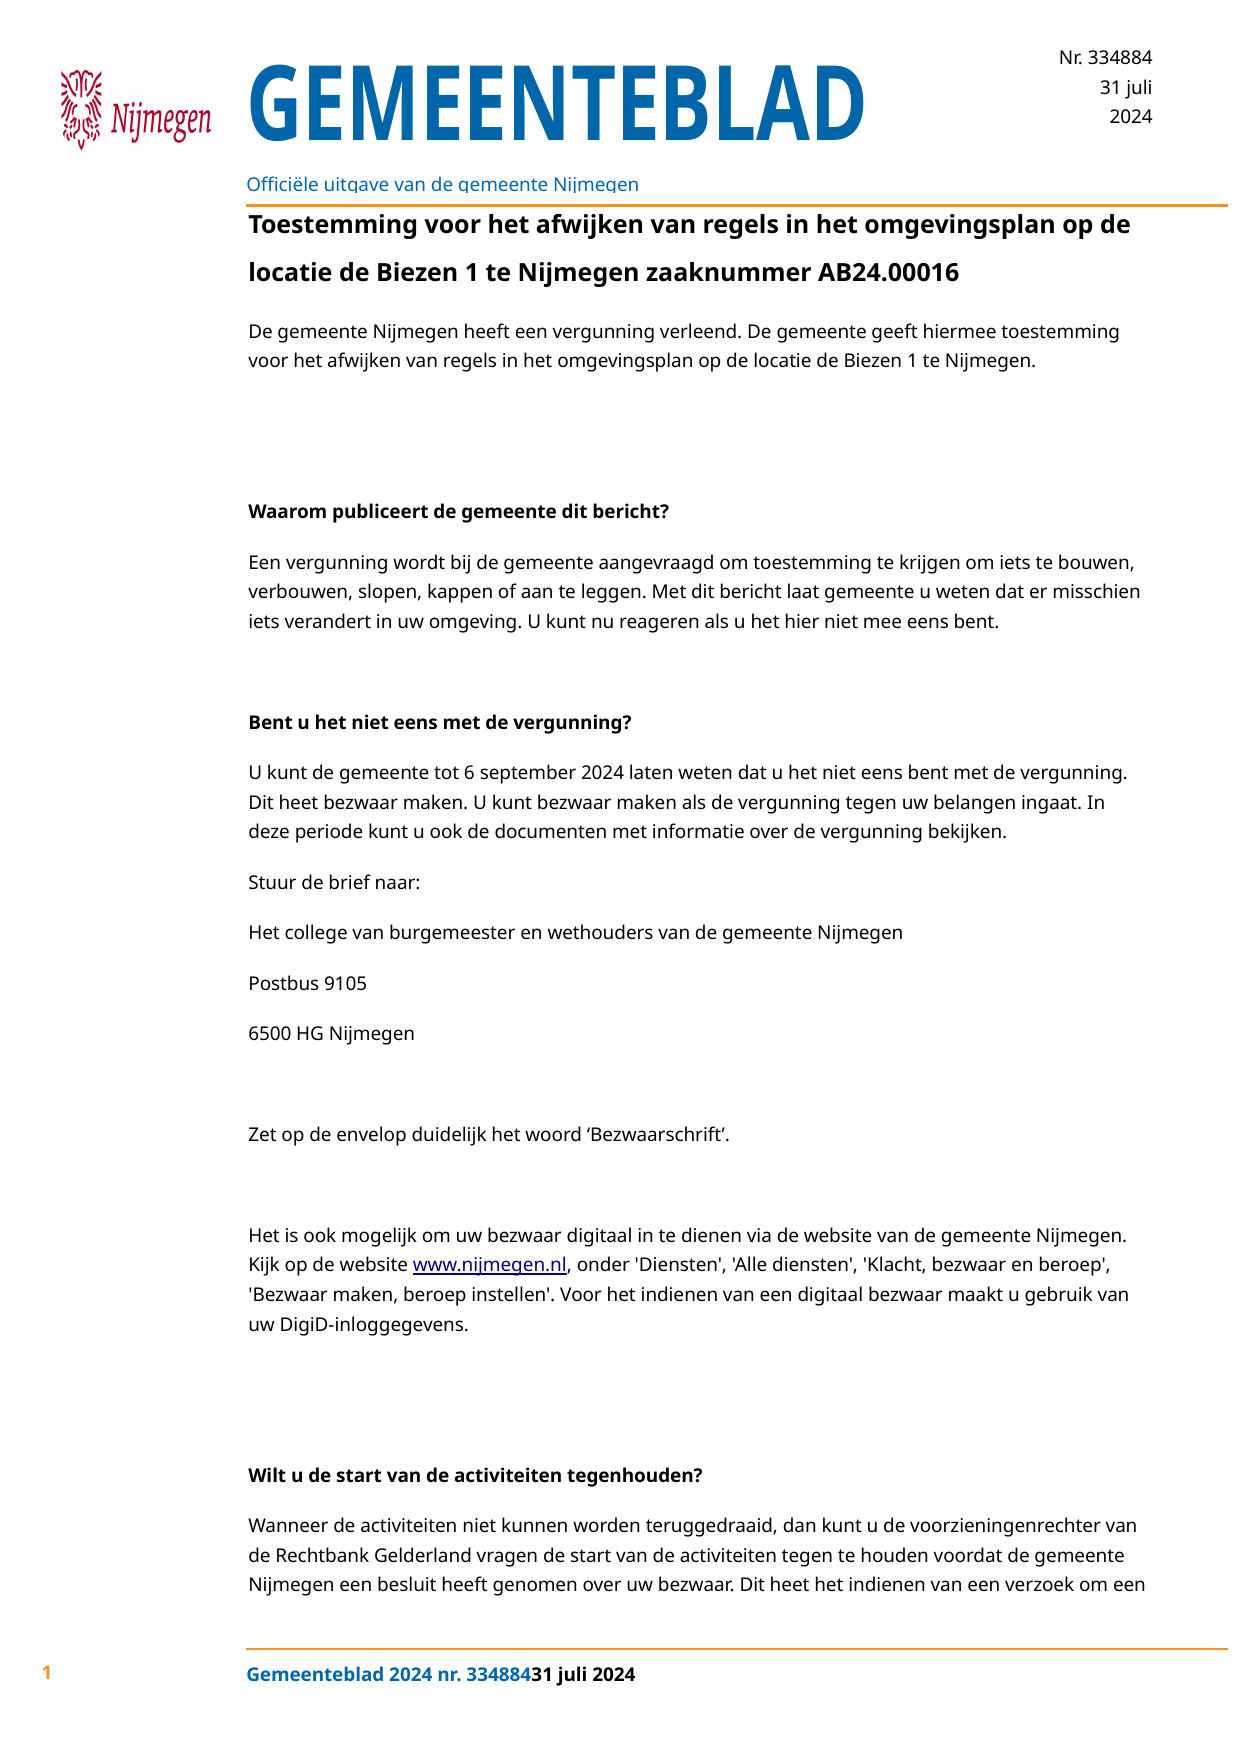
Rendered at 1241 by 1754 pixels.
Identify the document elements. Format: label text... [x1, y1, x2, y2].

text Wilt u de start van de activiteiten tegenhouden? [248, 1462, 1152, 1488]
text Bent u het niet eens met de vergunning? [248, 709, 1152, 735]
text De gemeente Nijmegen heeft een vergunning verleend. De gemeente geeft hiermee toestemming voor het afwijken van regels in het omgevingsplan op de locatie de Biezen 1 te Nijmegen. [248, 318, 1152, 373]
text Wanneer de activiteiten niet kunnen worden teruggedraaid, dan kunt u de voorzieningenrechter van de Rechtbank Gelderland vragen de start van de activiteiten tegen te houden voordat de gemeente Nijmegen een besluit heeft genomen over uw bezwaar. Dit heet het indienen van een verzoek om een [248, 1512, 1152, 1597]
text Het college van burgemeester en wethouders van de gemeente Nijmegen [248, 919, 1152, 945]
text Een vergunning wordt bij de gemeente aangevraagd om toestemming te krijgen om iets te bouwen, verbouwen, slopen, kappen of aan te leggen. Met dit bericht laat gemeente u weten dat er misschien iets verandert in uw omgeving. U kunt nu reageren als u het hier niet mee eens bent. [248, 549, 1152, 634]
text Het is ook mogelijk om uw bezwaar digitaal in te dienen via de website van de gemeente Nijmegen. Kijk op de website www.nijmegen.nl, onder 'Diensten', 'Alle diensten', 'Klacht, bezwaar en beroep', 'Bezwaar maken, beroep instellen'. Voor het indienen van een digitaal bezwaar maakt u gebruik van uw DigiD-inloggegevens. [248, 1222, 1152, 1337]
text Stuur de brief naar: [248, 869, 1152, 895]
text U kunt de gemeente tot 6 september 2024 laten weten dat u het niet eens bent met de vergunning. Dit heet bezwaar maken. U kunt bezwaar maken als de vergunning tegen uw belangen ingaat. In deze periode kunt u ook de documenten met informatie over de vergunning bekijken. [248, 759, 1152, 844]
text Postbus 9105 [248, 970, 1152, 996]
text Toestemming voor het afwijken van regels in het omgevingsplan op de locatie de Biezen 1 te Nijmegen zaaknummer AB24.00016 [248, 207, 1152, 288]
text Zet op de envelop duidelijk het woord ‘Bezwaarschrift’. [248, 1121, 1152, 1147]
picture [41, 47, 231, 172]
text Waarom publiceert de gemeente dit bericht? [248, 499, 1152, 524]
text 6500 HG Nijmegen [248, 1020, 1152, 1046]
